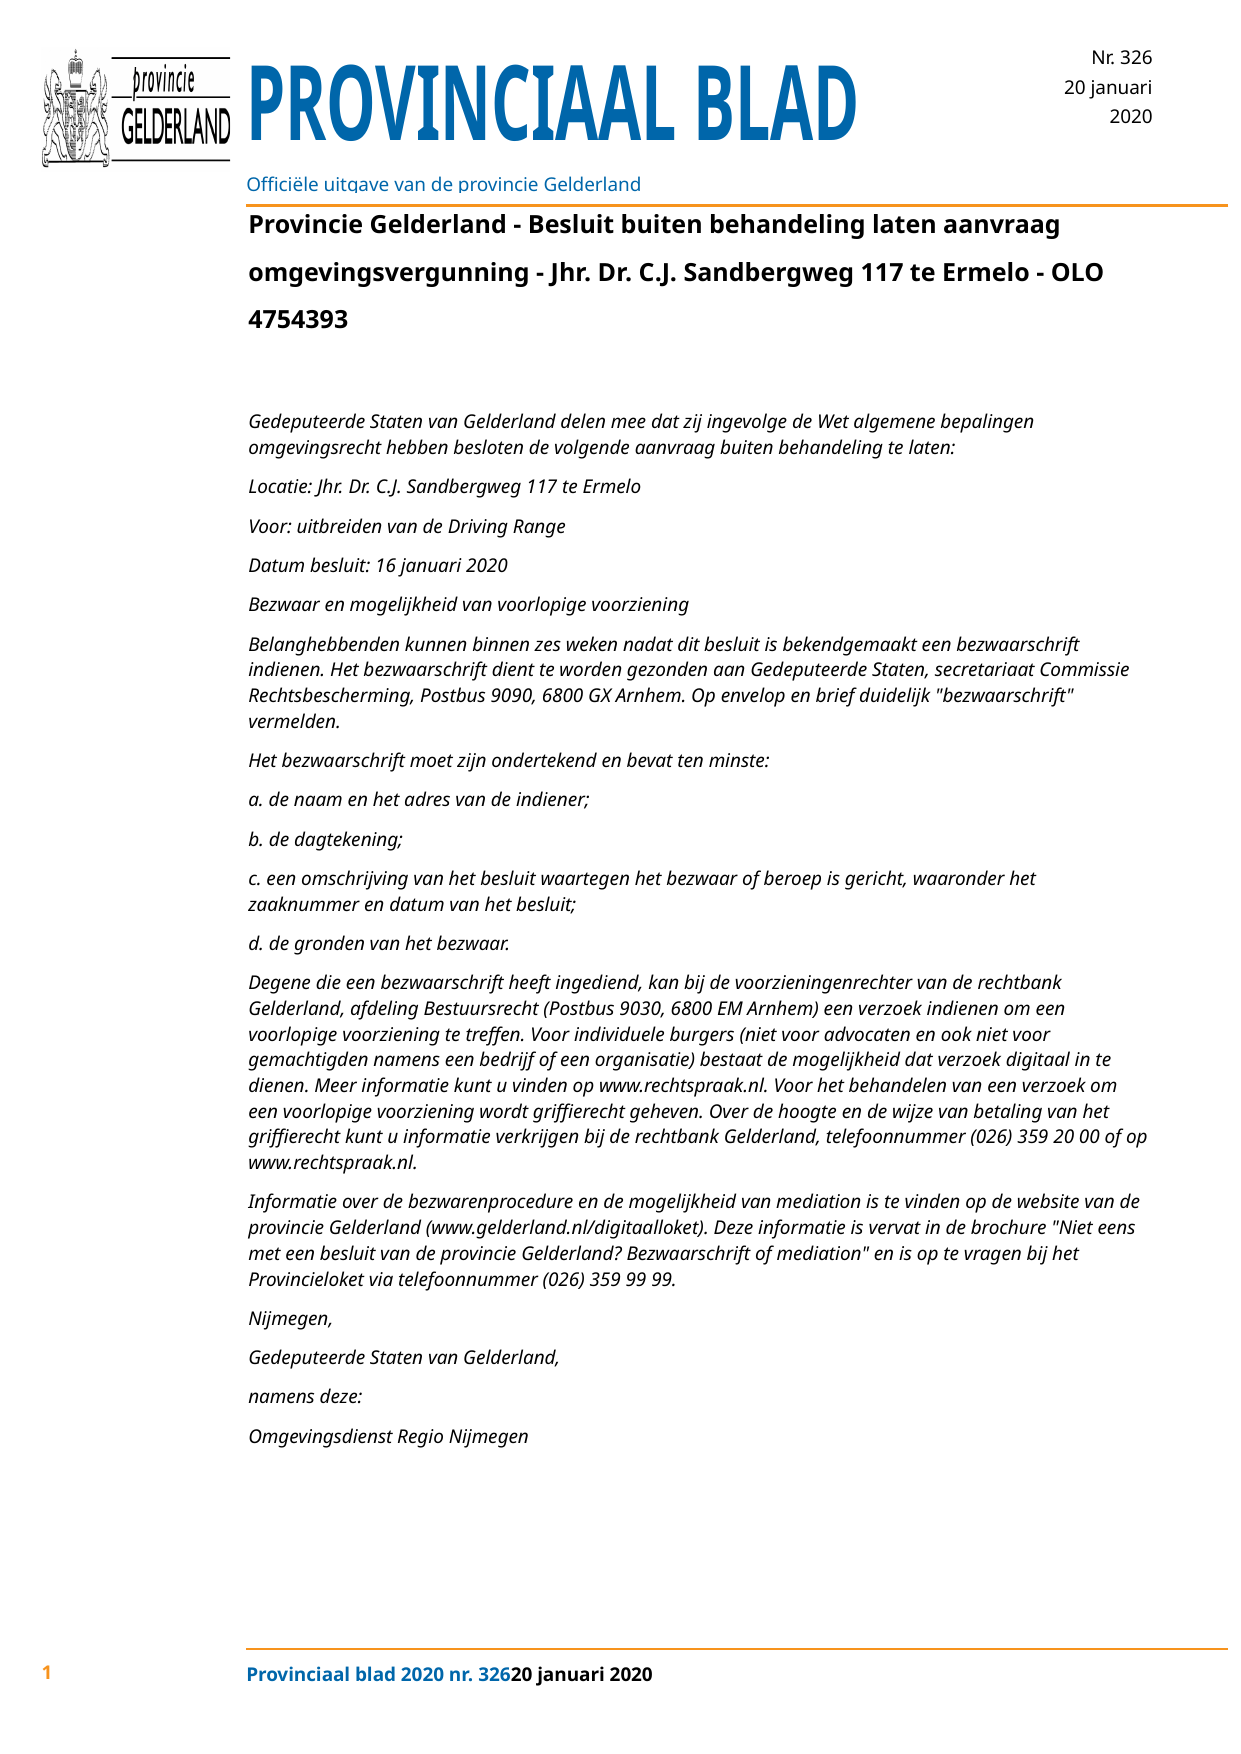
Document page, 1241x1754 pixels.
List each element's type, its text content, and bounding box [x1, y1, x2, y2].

text c. een omschrijving van het besluit waartegen het bezwaar of beroep is gericht, waaronder het zaaknummer en datum van het besluit; [248, 865, 1152, 916]
text Bezwaar en mogelijkheid van voorlopige voorziening [248, 591, 1152, 617]
text Belanghebbenden kunnen binnen zes weken nadat dit besluit is bekendgemaakt een bezwaarschrift indienen. Het bezwaarschrift dient te worden gezonden aan Gedeputeerde Staten, secretariaat Commissie Rechtsbescherming, Postbus 9090, 6800 GX Arnhem. Op envelop en brief duidelijk "bezwaarschrift" vermelden. [248, 631, 1152, 734]
picture [41, 47, 231, 172]
text Datum besluit: 16 januari 2020 [248, 552, 1152, 578]
text Locatie: Jhr. Dr. C.J. Sandbergweg 117 te Ermelo [248, 474, 1152, 499]
text Provincie Gelderland - Besluit buiten behandeling laten aanvraag omgevingsvergunning - Jhr. Dr. C.J. Sandbergweg 117 te Ermelo - OLO 4754393 [248, 207, 1152, 336]
text Gedeputeerde Staten van Gelderland, [248, 1344, 1152, 1370]
text a. de naam en het adres van de indiener; [248, 786, 1152, 812]
text Het bezwaarschrift moet zijn ondertekend en bevat ten minste: [248, 747, 1152, 773]
text b. de dagtekening; [248, 826, 1152, 851]
text Voor: uitbreiden van de Driving Range [248, 513, 1152, 539]
text Degene die een bezwaarschrift heeft ingediend, kan bij de voorzieningenrechter van de rechtbank Gelderland, afdeling Bestuursrecht (Postbus 9030, 6800 EM Arnhem) een verzoek indienen om een voorlopige voorziening te treffen. Voor individuele burgers (niet voor advocaten en ook niet voor gemachtigden namens een bedrijf of een organisatie) bestaat de mogelijkheid dat verzoek digitaal in te dienen. Meer informatie kunt u vinden op www.rechtspraak.nl. Voor het behandelen van een verzoek om een voorlopige voorziening wordt griffierecht geheven. Over de hoogte en de wijze van betaling van het griffierecht kunt u informatie verkrijgen bij de rechtbank Gelderland, telefoonnummer (026) 359 20 00 of op www.rechtspraak.nl. [248, 969, 1152, 1175]
text Omgevingsdienst Regio Nijmegen [248, 1423, 1152, 1449]
text Nijmegen, [248, 1305, 1152, 1331]
text namens deze: [248, 1384, 1152, 1409]
text Gedeputeerde Staten van Gelderland delen mee dat zij ingevolge de Wet algemene bepalingen omgevingsrecht hebben besloten de volgende aanvraag buiten behandeling te laten: [248, 409, 1152, 460]
text d. de gronden van het bezwaar. [248, 930, 1152, 956]
text Informatie over de bezwarenprocedure en de mogelijkheid van mediation is te vinden op de website van de provincie Gelderland (www.gelderland.nl/digitaalloket). Deze informatie is vervat in de brochure "Niet eens met een besluit van de provincie Gelderland? Bezwaarschrift of mediation" en is op te vragen bij het Provincieloket via telefoonnummer (026) 359 99 99. [248, 1189, 1152, 1292]
